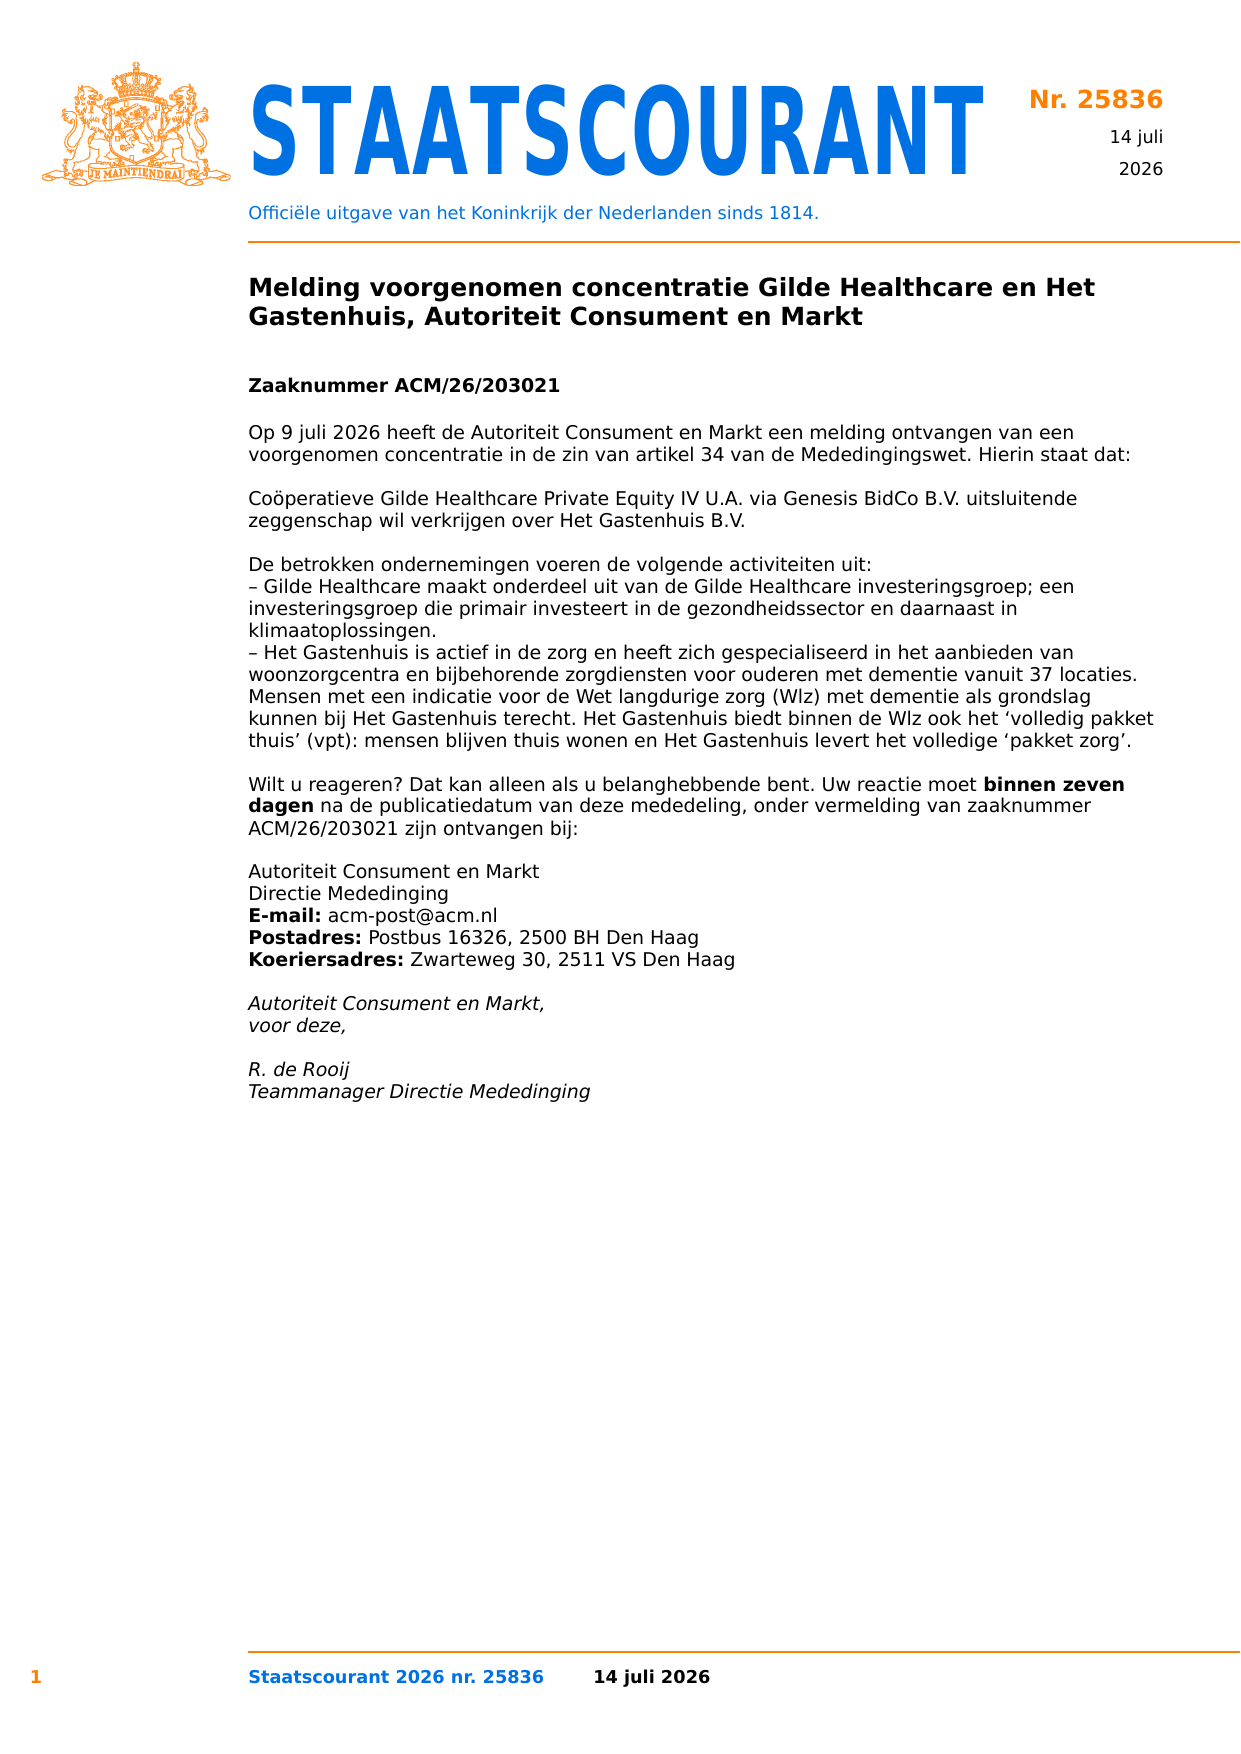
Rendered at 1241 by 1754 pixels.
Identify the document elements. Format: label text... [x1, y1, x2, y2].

text E-mail: acm-post@acm.nl [248, 905, 1163, 927]
text Directie Mededinging [248, 883, 1163, 905]
subtitle Zaaknummer ACM/26/203021 [248, 375, 1163, 397]
text – Gilde Healthcare maakt onderdeel uit van de Gilde Healthcare investeringsgroep; een investeringsgroep die primair investeert in de gezondheidssector en daarnaast in klimaatoplossingen. [248, 576, 1163, 642]
table_cell Officiële uitgave van het Koninkrijk der Nederlanden sinds 1814. [248, 203, 1240, 241]
text Coöperatieve Gilde Healthcare Private Equity IV U.A. via Genesis BidCo B.V. uitsluitende zeggenschap wil verkrijgen over Het Gastenhuis B.V. [248, 488, 1163, 532]
table_cell 14 juli [998, 121, 1240, 153]
table_header Nr. 25836 [998, 62, 1240, 121]
text Postadres: Postbus 16326, 2500 BH Den Haag [248, 927, 1163, 949]
text Autoriteit Consument en Markt, voor deze, R. de Rooij Teammanager Directie Mededinging [248, 993, 1163, 1103]
picture [41, 62, 231, 186]
text Koeriersadres: Zwarteweg 30, 2511 VS Den Haag [248, 949, 1163, 971]
text Op 9 juli 2026 heeft de Autoriteit Consument en Markt een melding ontvangen van een voorgenomen concentratie in de zin van artikel 34 van de Mededingingswet. Hierin staat dat: [248, 422, 1163, 466]
text Autoriteit Consument en Markt [248, 861, 1163, 883]
table_cell 2026 [998, 153, 1240, 203]
text Wilt u reageren? Dat kan alleen als u belanghebbende bent. Uw reactie moet binnen zeven dagen na de publicatiedatum van deze mededeling, onder vermelding van zaaknummer ACM/26/203021 zijn ontvangen bij: [248, 773, 1163, 839]
text De betrokken ondernemingen voeren de volgende activiteiten uit: [248, 554, 1163, 576]
text – Het Gastenhuis is actief in de zorg en heeft zich gespecialiseerd in het aanbieden van woonzorgcentra en bijbehorende zorgdiensten voor ouderen met dementie vanuit 37 locaties. Mensen met een indicatie voor de Wet langdurige zorg (Wlz) met dementie als grondslag kunnen bij Het Gastenhuis terecht. Het Gastenhuis biedt binnen de Wlz ook het ‘volledig pakket thuis’ (vpt): mensen blijven thuis wonen en Het Gastenhuis levert het volledige ‘pakket zorg’. [248, 642, 1163, 752]
table_header [25, 62, 248, 241]
subtitle Melding voorgenomen concentratie Gilde Healthcare en Het Gastenhuis, Autoriteit Consument en Markt [248, 273, 1163, 331]
table_header STAATSCOURANT [248, 62, 998, 203]
